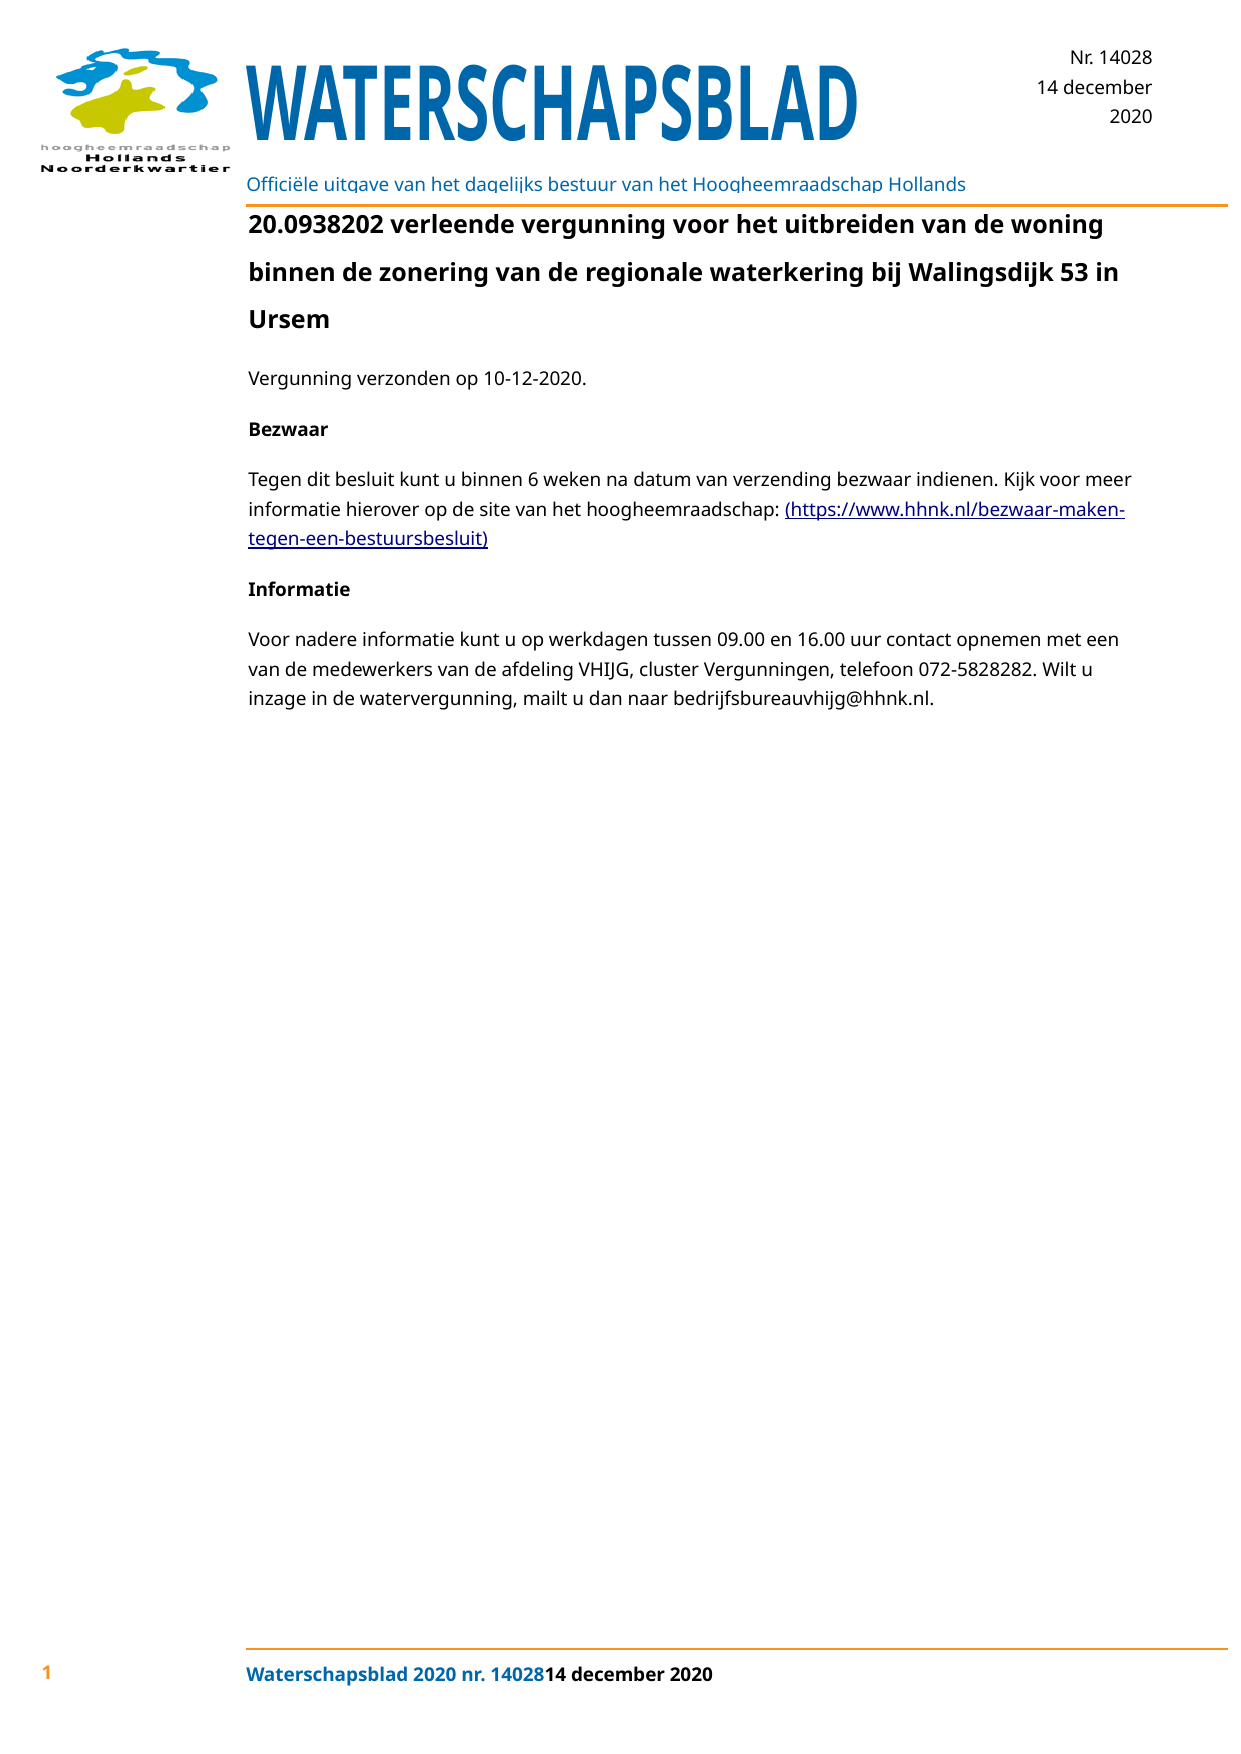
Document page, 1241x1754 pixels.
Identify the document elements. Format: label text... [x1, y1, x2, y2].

text Bezwaar [248, 416, 1152, 442]
text 20.0938202 verleende vergunning voor het uitbreiden van de woning binnen de zonering van de regionale waterkering bij Walingsdijk 53 in Ursem [248, 207, 1152, 336]
text Vergunning verzonden op 10-12-2020. [248, 366, 1152, 391]
text Voor nadere informatie kunt u op werkdagen tussen 09.00 en 16.00 uur contact opnemen met een van de medewerkers van de afdeling VHIJG, cluster Vergunningen, telefoon 072-5828282. Wilt u inzage in de watervergunning, mailt u dan naar bedrijfsbureauvhijg@hhnk.nl. [248, 626, 1152, 711]
picture [41, 47, 231, 172]
text Informatie [248, 576, 1152, 602]
text Tegen dit besluit kunt u binnen 6 weken na datum van verzending bezwaar indienen. Kijk voor meer informatie hierover op de site van het hoogheemraadschap: (https://www.hhnk.nl/bezwaar-maken-tegen-een-bestuursbesluit) [248, 466, 1152, 551]
